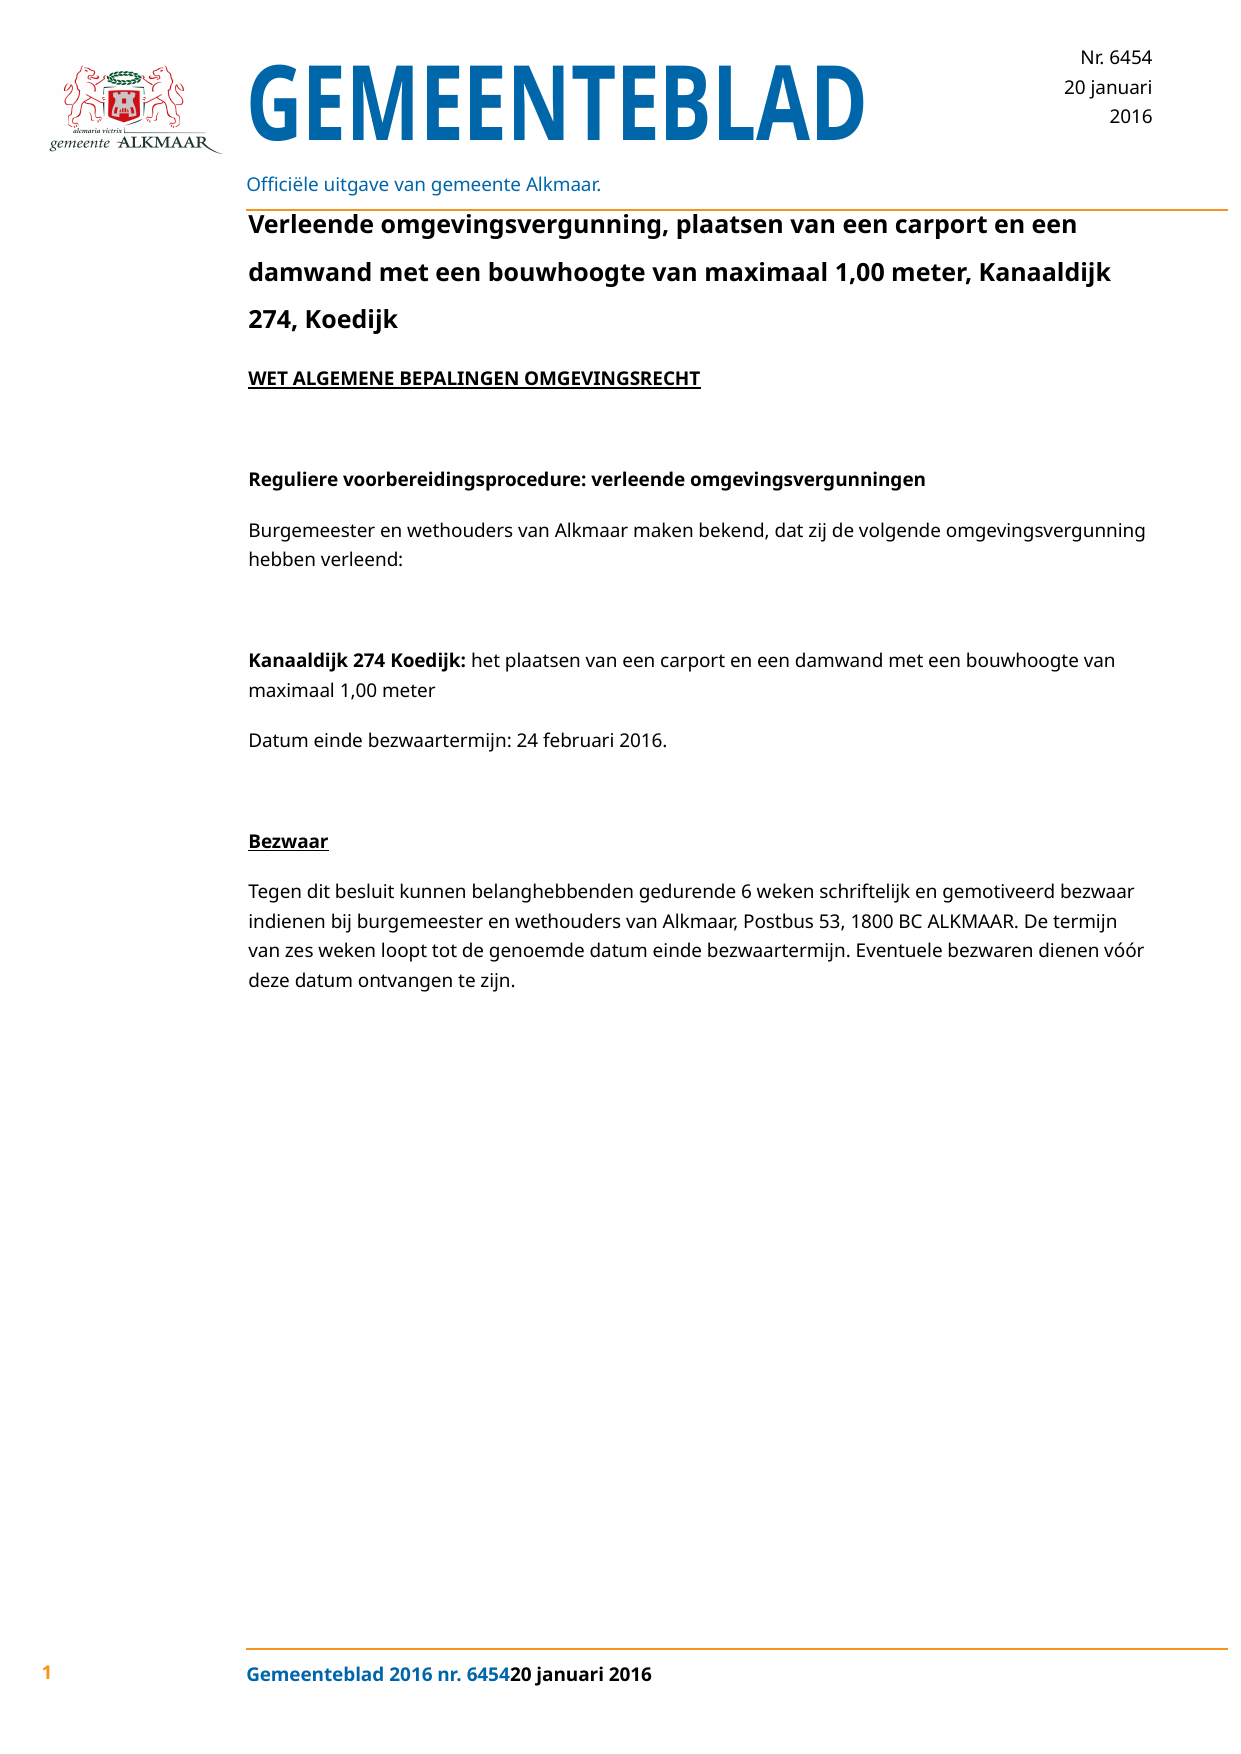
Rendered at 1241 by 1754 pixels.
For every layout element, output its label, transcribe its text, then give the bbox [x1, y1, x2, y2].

text Verleende omgevingsvergunning, plaatsen van een carport en een damwand met een bouwhoogte van maximaal 1,00 meter, Kanaaldijk 274, Koedijk [248, 211, 1152, 336]
text Tegen dit besluit kunnen belanghebbenden gedurende 6 weken schriftelijk en gemotiveerd bezwaar indienen bij burgemeester en wethouders van Alkmaar, Postbus 53, 1800 BC ALKMAAR. De termijn van zes weken loopt tot de genoemde datum einde bezwaartermijn. Eventuele bezwaren dienen vóór deze datum ontvangen te zijn. [248, 878, 1152, 993]
text Bezwaar [248, 828, 1152, 854]
text Burgemeester en wethouders van Alkmaar maken bekend, dat zij de volgende omgevingsvergunning hebben verleend: [248, 517, 1152, 572]
picture [41, 47, 231, 172]
text Kanaaldijk 274 Koedijk: het plaatsen van een carport en een damwand met een bouwhoogte van maximaal 1,00 meter [248, 647, 1152, 702]
text Datum einde bezwaartermijn: 24 februari 2016. [248, 727, 1152, 753]
text WET ALGEMENE BEPALINGEN OMGEVINGSRECHT [248, 366, 1152, 391]
text Reguliere voorbereidingsprocedure: verleende omgevingsvergunningen [248, 466, 1152, 492]
